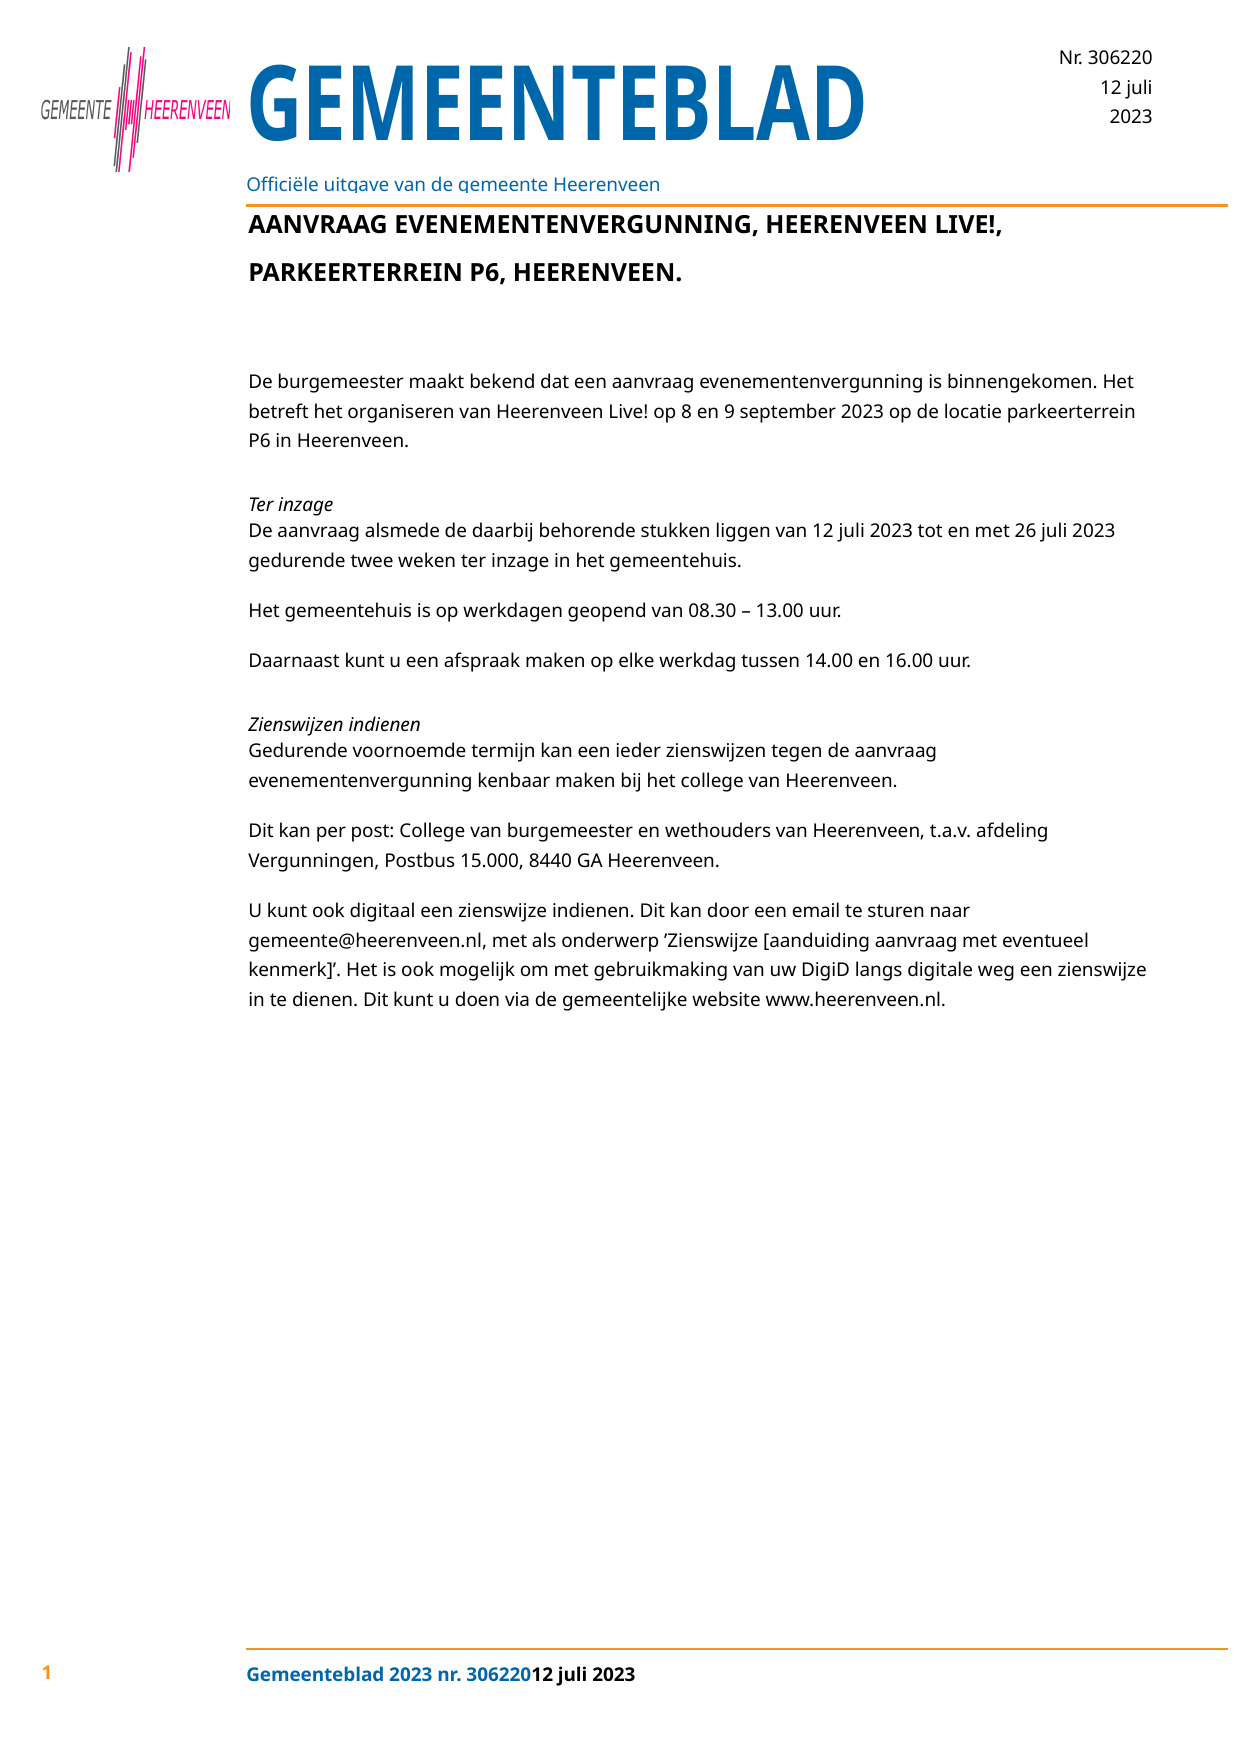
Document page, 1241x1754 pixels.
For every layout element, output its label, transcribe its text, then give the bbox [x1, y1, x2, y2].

text De burgemeester maakt bekend dat een aanvraag evenementenvergunning is binnengekomen. Het betreft het organiseren van Heerenveen Live! op 8 en 9 september 2023 op de locatie parkeerterrein P6 in Heerenveen. [248, 368, 1152, 453]
text Gedurende voornoemde termijn kan een ieder zienswijzen tegen de aanvraag evenementenvergunning kenbaar maken bij het college van Heerenveen. [248, 737, 1152, 793]
text Het gemeentehuis is op werkdagen geopend van 08.30 – 13.00 uur. [248, 597, 1152, 623]
text Dit kan per post: College van burgemeester en wethouders van Heerenveen, t.a.v. afdeling Vergunningen, Postbus 15.000, 8440 GA Heerenveen. [248, 817, 1152, 873]
text Zienswijzen indienen [248, 712, 1152, 737]
text De aanvraag alsmede de daarbij behorende stukken liggen van 12 juli 2023 tot en met 26 juli 2023 gedurende twee weken ter inzage in het gemeentehuis. [248, 517, 1152, 572]
text U kunt ook digitaal een zienswijze indienen. Dit kan door een email te sturen naar gemeente@heerenveen.nl, met als onderwerp ’Zienswijze [aanduiding aanvraag met eventueel kenmerk]’. Het is ook mogelijk om met gebruikmaking van uw DigiD langs digitale weg een zienswijze in te dienen. Dit kunt u doen via de gemeentelijke website www.heerenveen.nl. [248, 897, 1152, 1012]
text Ter inzage [248, 491, 1152, 517]
picture [41, 47, 231, 172]
text Daarnaast kunt u een afspraak maken op elke werkdag tussen 14.00 en 16.00 uur. [248, 648, 1152, 673]
text AANVRAAG EVENEMENTENVERGUNNING, HEERENVEEN LIVE!, PARKEERTERREIN P6, HEERENVEEN. [248, 207, 1152, 288]
